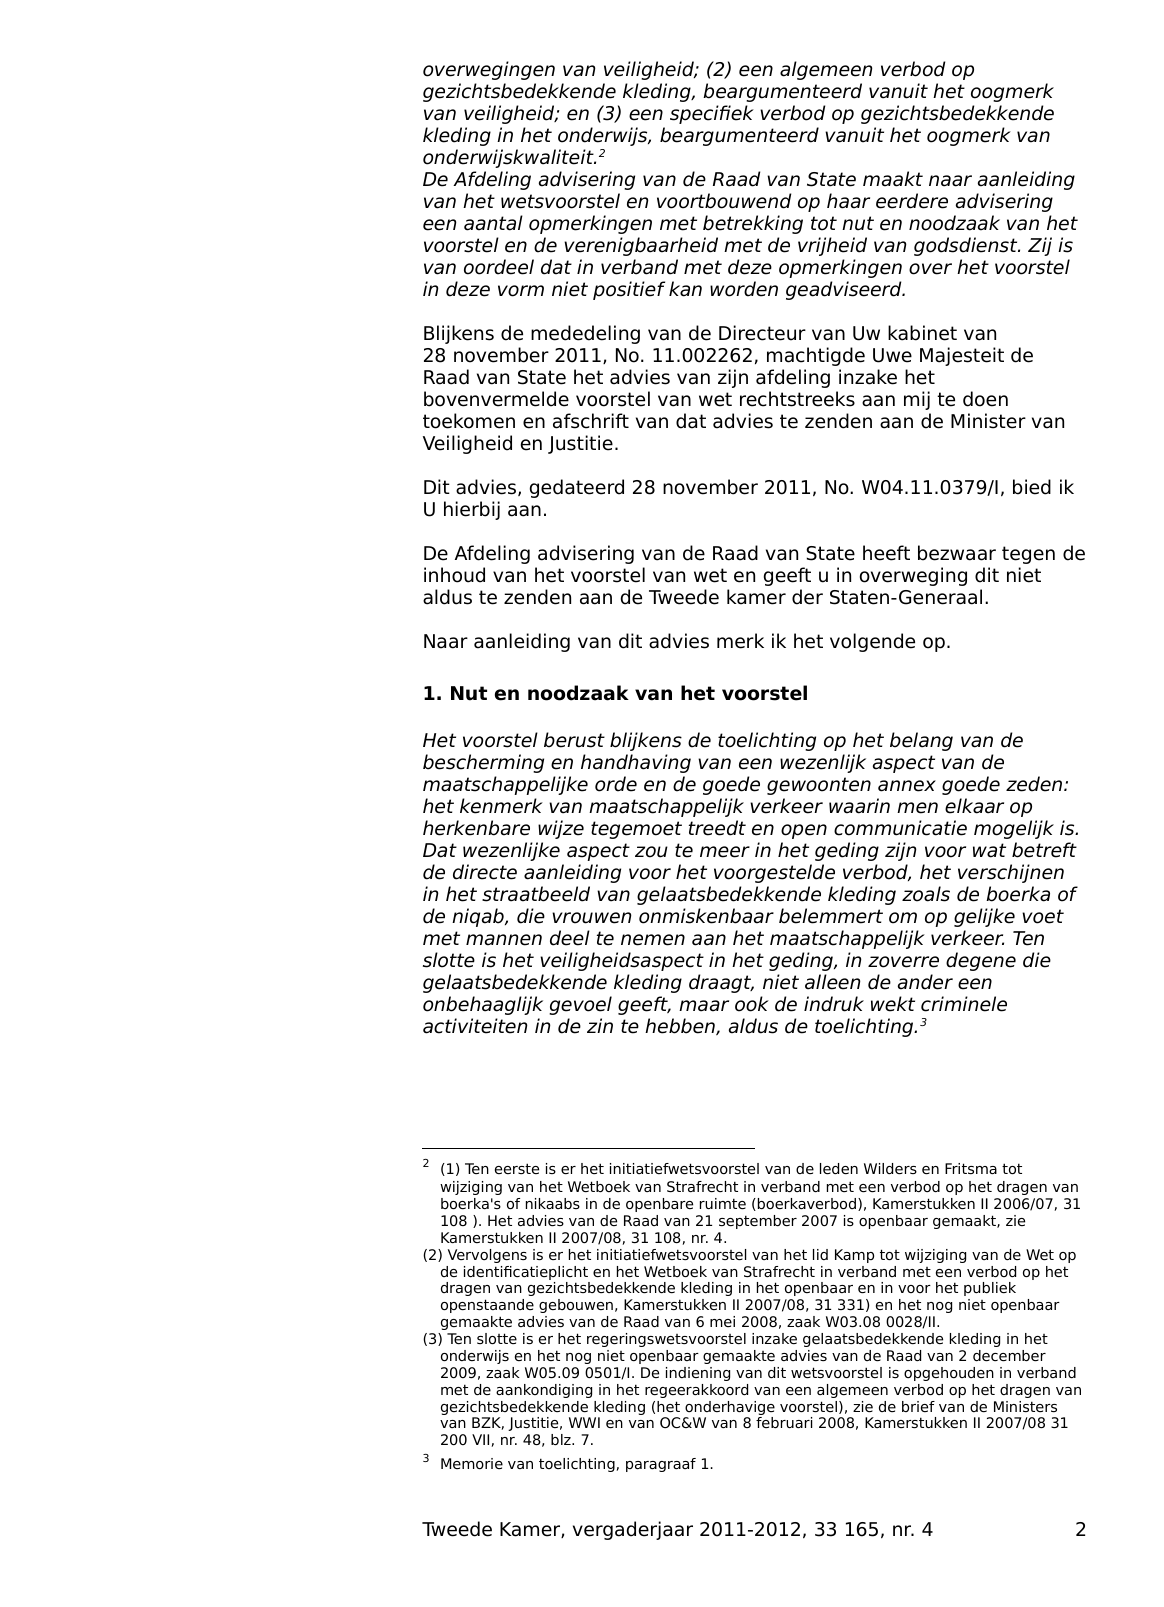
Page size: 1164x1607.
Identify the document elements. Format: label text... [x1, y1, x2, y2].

subtitle 1. Nut en noodzaak van het voorstel [422, 683, 1087, 705]
text Dit advies, gedateerd 28 november 2011, No. W04.11.0379/I, bied ik U hierbij aan. [422, 477, 1087, 521]
text (1) Ten eerste is er het initiatiefwetsvoorstel van de leden Wilders en Fritsma tot wijziging van het Wetboek van Strafrecht in verband met een verbod op het dragen van boerka's of nikaabs in de openbare ruimte (boerkaverbod), Kamerstukken II 2006/07, 31 108 ). Het advies van de Raad van 21 september 2007 is openbaar gemaakt, zie Kamerstukken II 2007/08, 31 108, nr. 4. [422, 1157, 1087, 1247]
text (2) Vervolgens is er het initiatiefwetsvoorstel van het lid Kamp tot wijziging van de Wet op de identificatieplicht en het Wetboek van Strafrecht in verband met een verbod op het dragen van gezichtsbedekkende kleding in het openbaar en in voor het publiek openstaande gebouwen, Kamerstukken II 2007/08, 31 331) en het nog niet openbaar gemaakte advies van de Raad van 6 mei 2008, zaak W03.08 0028/II. [422, 1247, 1087, 1331]
text De Afdeling advisering van de Raad van State heeft bezwaar tegen de inhoud van het voorstel van wet en geeft u in overweging dit niet aldus te zenden aan de Tweede kamer der Staten-Generaal. [422, 543, 1087, 609]
text (3) Ten slotte is er het regeringswetsvoorstel inzake gelaatsbedekkende kleding in het onderwijs en het nog niet openbaar gemaakte advies van de Raad van 2 december 2009, zaak W05.09 0501/I. De indiening van dit wetsvoorstel is opgehouden in verband met de aankondiging in het regeerakkoord van een algemeen verbod op het dragen van gezichtsbedekkende kleding (het onderhavige voorstel), zie de brief van de Ministers van BZK, Justitie, WWI en van OC&W van 8 februari 2008, Kamerstukken II 2007/08 31 200 VII, nr. 48, blz. 7. [422, 1331, 1087, 1449]
text Het voorstel berust blijkens de toelichting op het belang van de bescherming en handhaving van een wezenlijk aspect van de maatschappelijke orde en de goede gewoonten annex goede zeden: het kenmerk van maatschappelijk verkeer waarin men elkaar op herkenbare wijze tegemoet treedt en open communicatie mogelijk is. Dat wezenlijke aspect zou te meer in het geding zijn voor wat betreft de directe aanleiding voor het voorgestelde verbod, het verschijnen in het straatbeeld van gelaatsbedekkende kleding zoals de boerka of de niqab, die vrouwen onmiskenbaar belemmert om op gelijke voet met mannen deel te nemen aan het maatschappelijk verkeer. Ten slotte is het veiligheidsaspect in het geding, in zoverre degene die gelaatsbedekkende kleding draagt, niet alleen de ander een onbehaaglijk gevoel geeft, maar ook de indruk wekt criminele activiteiten in de zin te hebben, aldus de toelichting. [422, 730, 1087, 1038]
text Memorie van toelichting, paragraaf 1. [422, 1452, 1087, 1474]
text De Afdeling advisering van de Raad van State maakt naar aanleiding van het wetsvoorstel en voortbouwend op haar eerdere advisering een aantal opmerkingen met betrekking tot nut en noodzaak van het voorstel en de verenigbaarheid met de vrijheid van godsdienst. Zij is van oordeel dat in verband met deze opmerkingen over het voorstel in deze vorm niet positief kan worden geadviseerd. [422, 169, 1087, 301]
text Naar aanleiding van dit advies merk ik het volgende op. [422, 631, 1087, 653]
text overwegingen van veiligheid; (2) een algemeen verbod op gezichtsbedekkende kleding, beargumenteerd vanuit het oogmerk van veiligheid; en (3) een specifiek verbod op gezichtsbedekkende kleding in het onderwijs, beargumenteerd vanuit het oogmerk van onderwijskwaliteit. [422, 59, 1087, 169]
text Blijkens de mededeling van de Directeur van Uw kabinet van 28 november 2011, No. 11.002262, machtigde Uwe Majesteit de Raad van State het advies van zijn afdeling inzake het bovenvermelde voorstel van wet rechtstreeks aan mij te doen toekomen en afschrift van dat advies te zenden aan de Minister van Veiligheid en Justitie. [422, 323, 1087, 455]
